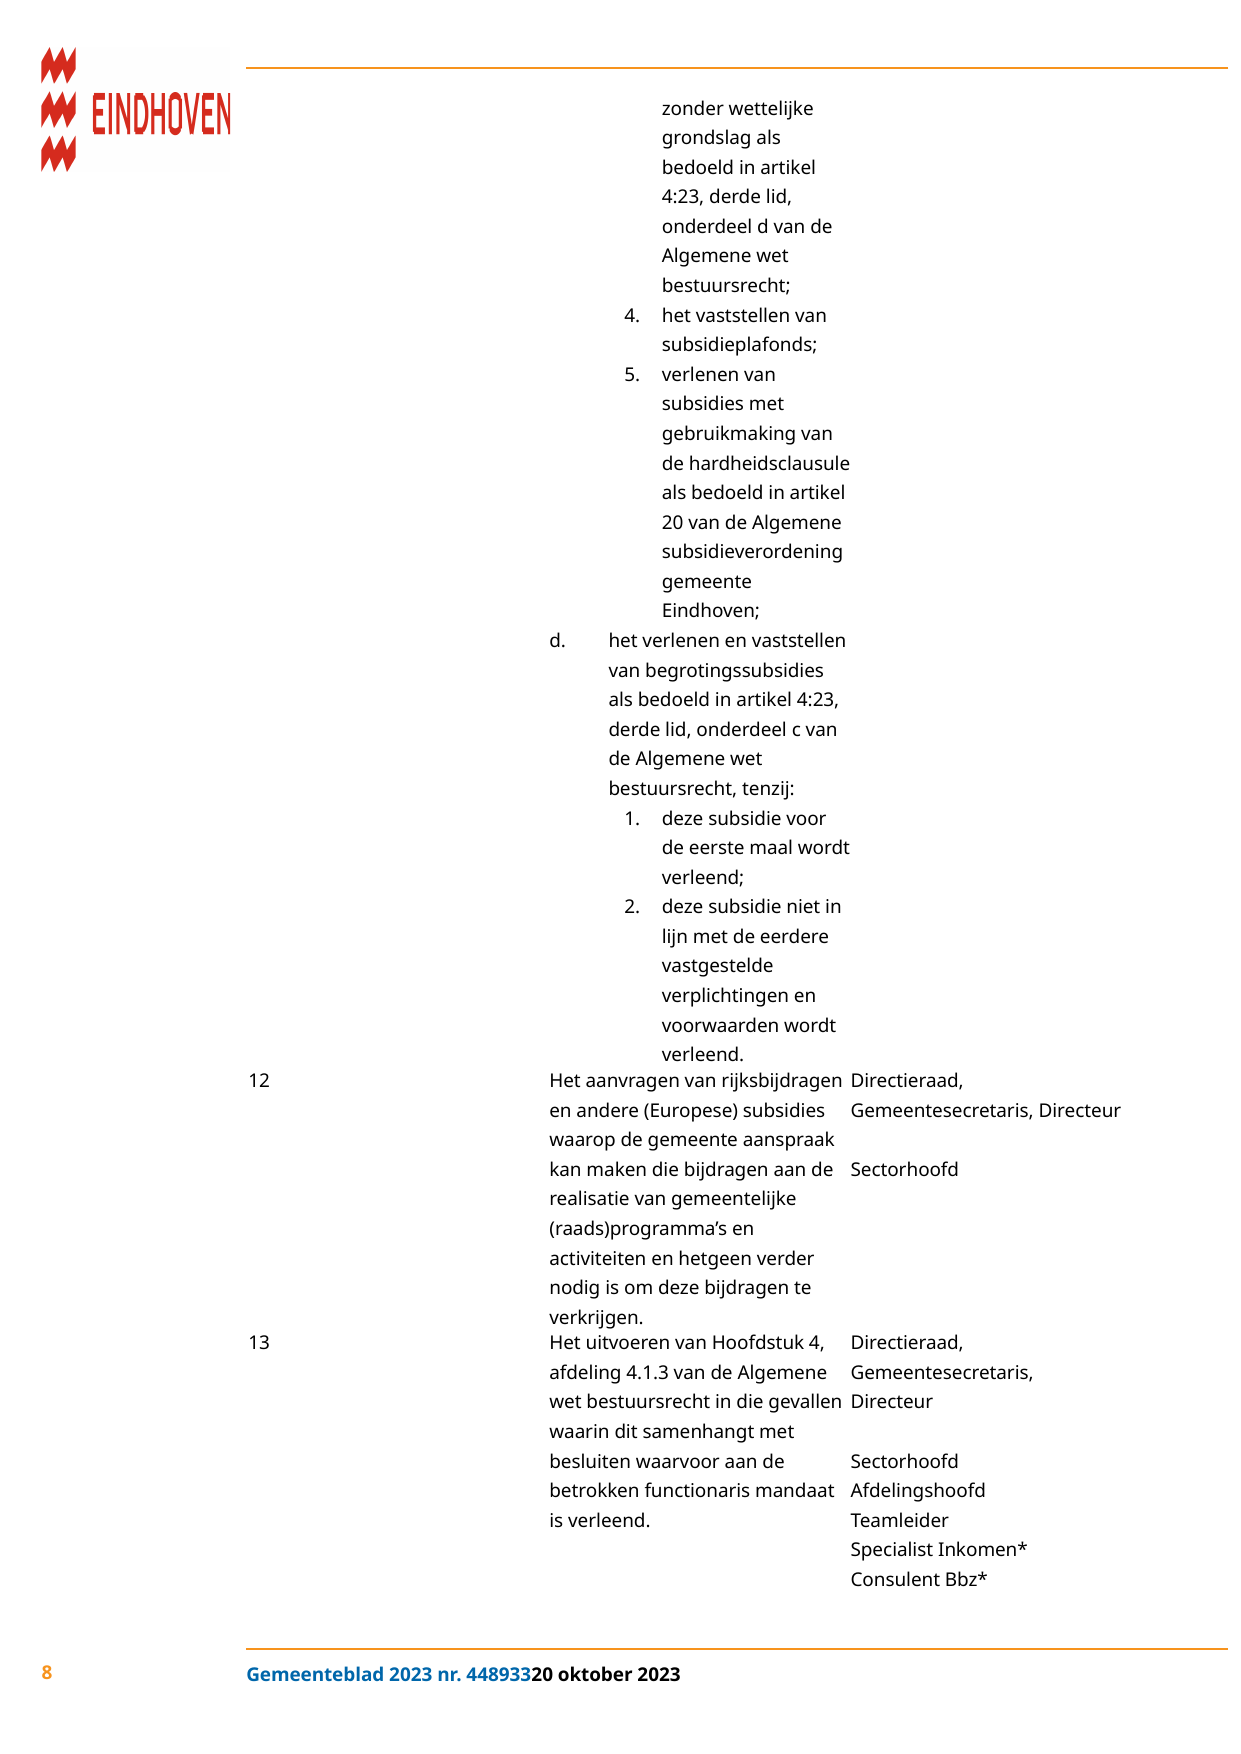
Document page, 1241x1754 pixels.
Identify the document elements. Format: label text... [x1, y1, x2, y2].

table_cell Directieraad, Gemeentesecretaris, Directeur Sectorhoofd Afdelingshoofd Teamleider Specialist Inkomen* Consulent Bbz* [850, 1330, 1152, 1592]
table_cell 13 [248, 1330, 549, 1592]
picture [41, 47, 231, 172]
table_cell Het aanvragen van rijksbijdragen en andere (Europese) subsidies waarop de gemeente aanspraak kan maken die bijdragen aan de realisatie van gemeentelijke (raads)programma’s en activiteiten en hetgeen verder nodig is om deze bijdragen te verkrijgen. [549, 1067, 850, 1329]
table_cell zonder wettelijke grondslag als bedoeld in artikel 4:23, derde lid, onderdeel d van de Algemene wet bestuursrecht; het vaststellen van subsidieplafonds; verlenen van subsidies met gebruikmaking van de hardheidsclausule als bedoeld in artikel 20 van de Algemene subsidieverordening gemeente Eindhoven; het verlenen en vaststellen van begrotingssubsidies als bedoeld in artikel 4:23, derde lid, onderdeel c van de Algemene wet bestuursrecht, tenzij: deze subsidie voor de eerste maal wordt verleend; deze subsidie niet in lijn met de eerdere vastgestelde verplichtingen en voorwaarden wordt verleend. [549, 95, 850, 1067]
table_cell [850, 95, 1152, 1067]
table_cell Het uitvoeren van Hoofdstuk 4, afdeling 4.1.3 van de Algemene wet bestuursrecht in die gevallen waarin dit samenhangt met besluiten waarvoor aan de betrokken functionaris mandaat is verleend. [549, 1330, 850, 1592]
table_cell [248, 95, 549, 1067]
table_cell Directieraad, Gemeentesecretaris, Directeur Sectorhoofd [850, 1067, 1152, 1329]
table_cell 12 [248, 1067, 549, 1329]
